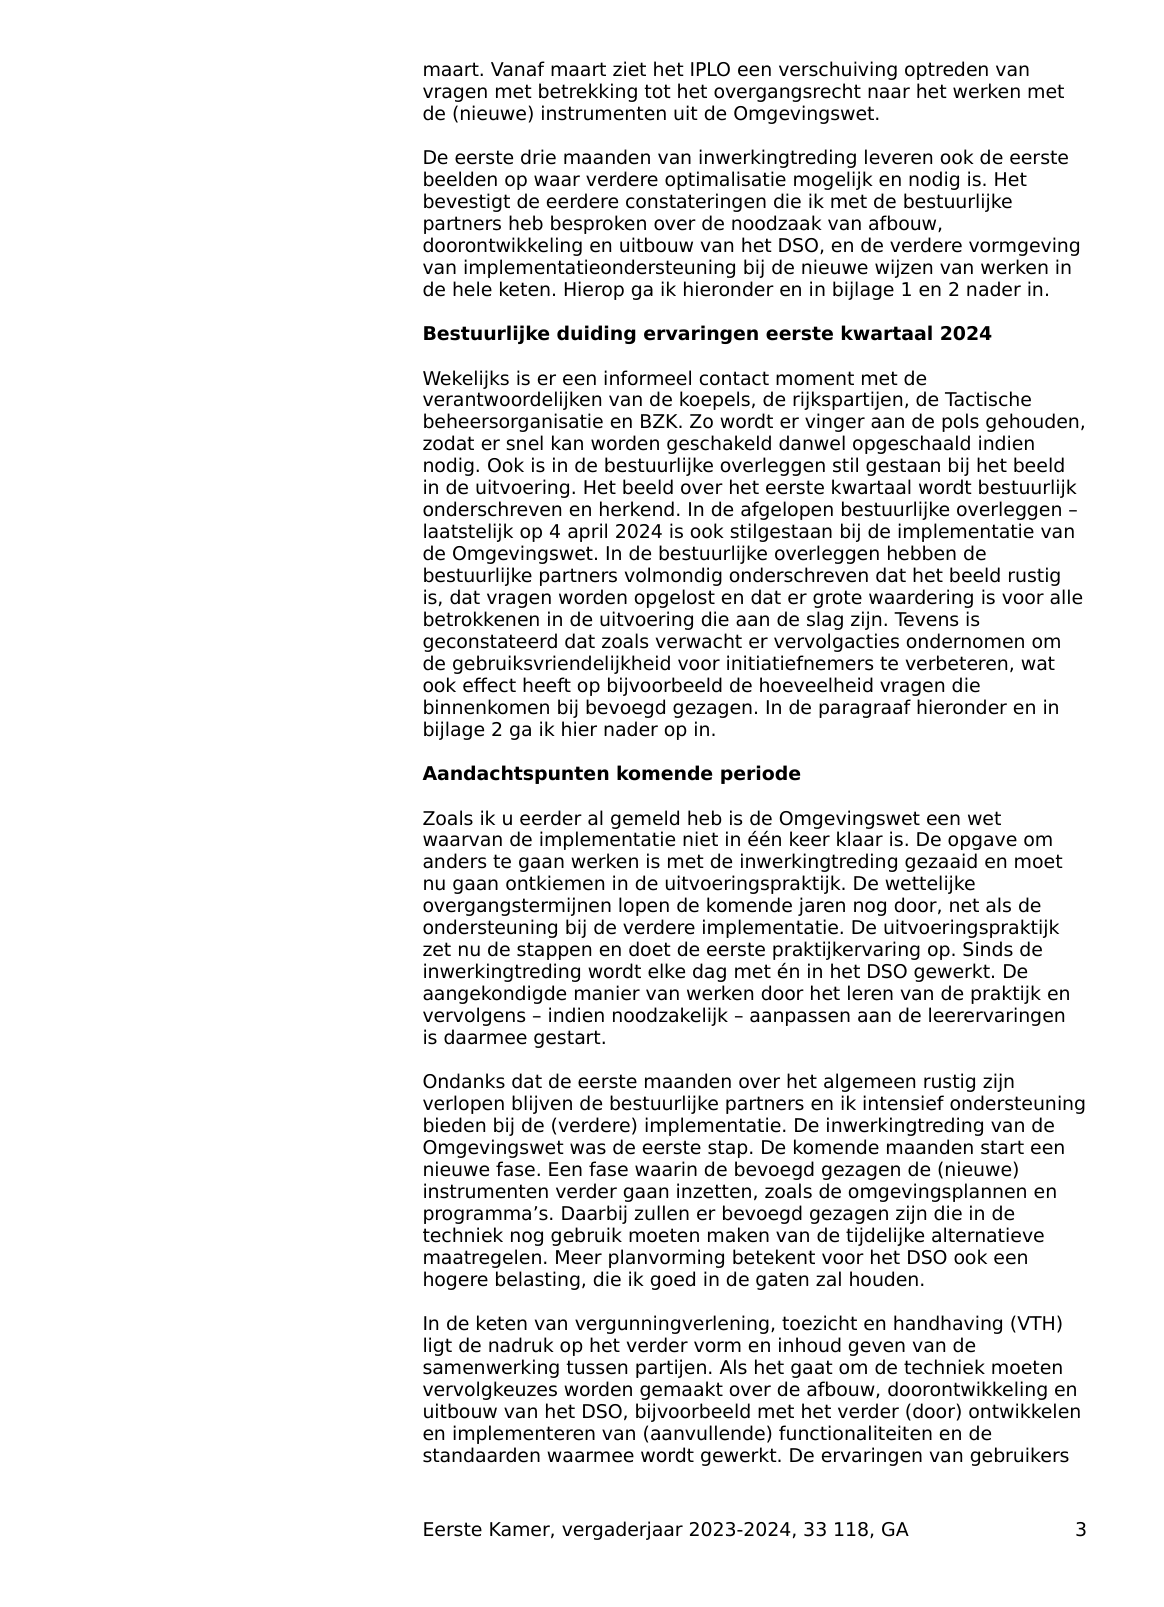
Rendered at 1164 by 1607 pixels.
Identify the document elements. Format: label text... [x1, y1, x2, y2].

text De eerste drie maanden van inwerkingtreding leveren ook de eerste beelden op waar verdere optimalisatie mogelijk en nodig is. Het bevestigt de eerdere constateringen die ik met de bestuurlijke partners heb besproken over de noodzaak van afbouw, doorontwikkeling en uitbouw van het DSO, en de verdere vormgeving van implementatieondersteuning bij de nieuwe wijzen van werken in de hele keten. Hierop ga ik hieronder en in bijlage 1 en 2 nader in. [422, 147, 1087, 301]
text Zoals ik u eerder al gemeld heb is de Omgevingswet een wet waarvan de implementatie niet in één keer klaar is. De opgave om anders te gaan werken is met de inwerkingtreding gezaaid en moet nu gaan ontkiemen in de uitvoeringspraktijk. De wettelijke overgangstermijnen lopen de komende jaren nog door, net als de ondersteuning bij de verdere implementatie. De uitvoeringspraktijk zet nu de stappen en doet de eerste praktijkervaring op. Sinds de inwerkingtreding wordt elke dag met én in het DSO gewerkt. De aangekondigde manier van werken door het leren van de praktijk en vervolgens – indien noodzakelijk – aanpassen aan de leerervaringen is daarmee gestart. [422, 807, 1087, 1049]
text maart. Vanaf maart ziet het IPLO een verschuiving optreden van vragen met betrekking tot het overgangsrecht naar het werken met de (nieuwe) instrumenten uit de Omgevingswet. [422, 59, 1087, 125]
subtitle Bestuurlijke duiding ervaringen eerste kwartaal 2024 [422, 323, 1087, 345]
subtitle Aandachtspunten komende periode [422, 763, 1087, 785]
text Wekelijks is er een informeel contact moment met de verantwoordelijken van de koepels, de rijkspartijen, de Tactische beheersorganisatie en BZK. Zo wordt er vinger aan de pols gehouden, zodat er snel kan worden geschakeld danwel opgeschaald indien nodig. Ook is in de bestuurlijke overleggen stil gestaan bij het beeld in de uitvoering. Het beeld over het eerste kwartaal wordt bestuurlijk onderschreven en herkend. In de afgelopen bestuurlijke overleggen – laatstelijk op 4 april 2024 is ook stilgestaan bij de implementatie van de Omgevingswet. In de bestuurlijke overleggen hebben de bestuurlijke partners volmondig onderschreven dat het beeld rustig is, dat vragen worden opgelost en dat er grote waardering is voor alle betrokkenen in de uitvoering die aan de slag zijn. Tevens is geconstateerd dat zoals verwacht er vervolgacties ondernomen om de gebruiksvriendelijkheid voor initiatiefnemers te verbeteren, wat ook effect heeft op bijvoorbeeld de hoeveelheid vragen die binnenkomen bij bevoegd gezagen. In de paragraaf hieronder en in bijlage 2 ga ik hier nader op in. [422, 367, 1087, 741]
text In de keten van vergunningverlening, toezicht en handhaving (VTH) ligt de nadruk op het verder vorm en inhoud geven van de samenwerking tussen partijen. Als het gaat om de techniek moeten vervolgkeuzes worden gemaakt over de afbouw, doorontwikkeling en uitbouw van het DSO, bijvoorbeeld met het verder (door) ontwikkelen en implementeren van (aanvullende) functionaliteiten en de standaarden waarmee wordt gewerkt. De ervaringen van gebruikers [422, 1313, 1087, 1467]
text Ondanks dat de eerste maanden over het algemeen rustig zijn verlopen blijven de bestuurlijke partners en ik intensief ondersteuning bieden bij de (verdere) implementatie. De inwerkingtreding van de Omgevingswet was de eerste stap. De komende maanden start een nieuwe fase. Een fase waarin de bevoegd gezagen de (nieuwe) instrumenten verder gaan inzetten, zoals de omgevingsplannen en programma’s. Daarbij zullen er bevoegd gezagen zijn die in de techniek nog gebruik moeten maken van de tijdelijke alternatieve maatregelen. Meer planvorming betekent voor het DSO ook een hogere belasting, die ik goed in de gaten zal houden. [422, 1071, 1087, 1291]
